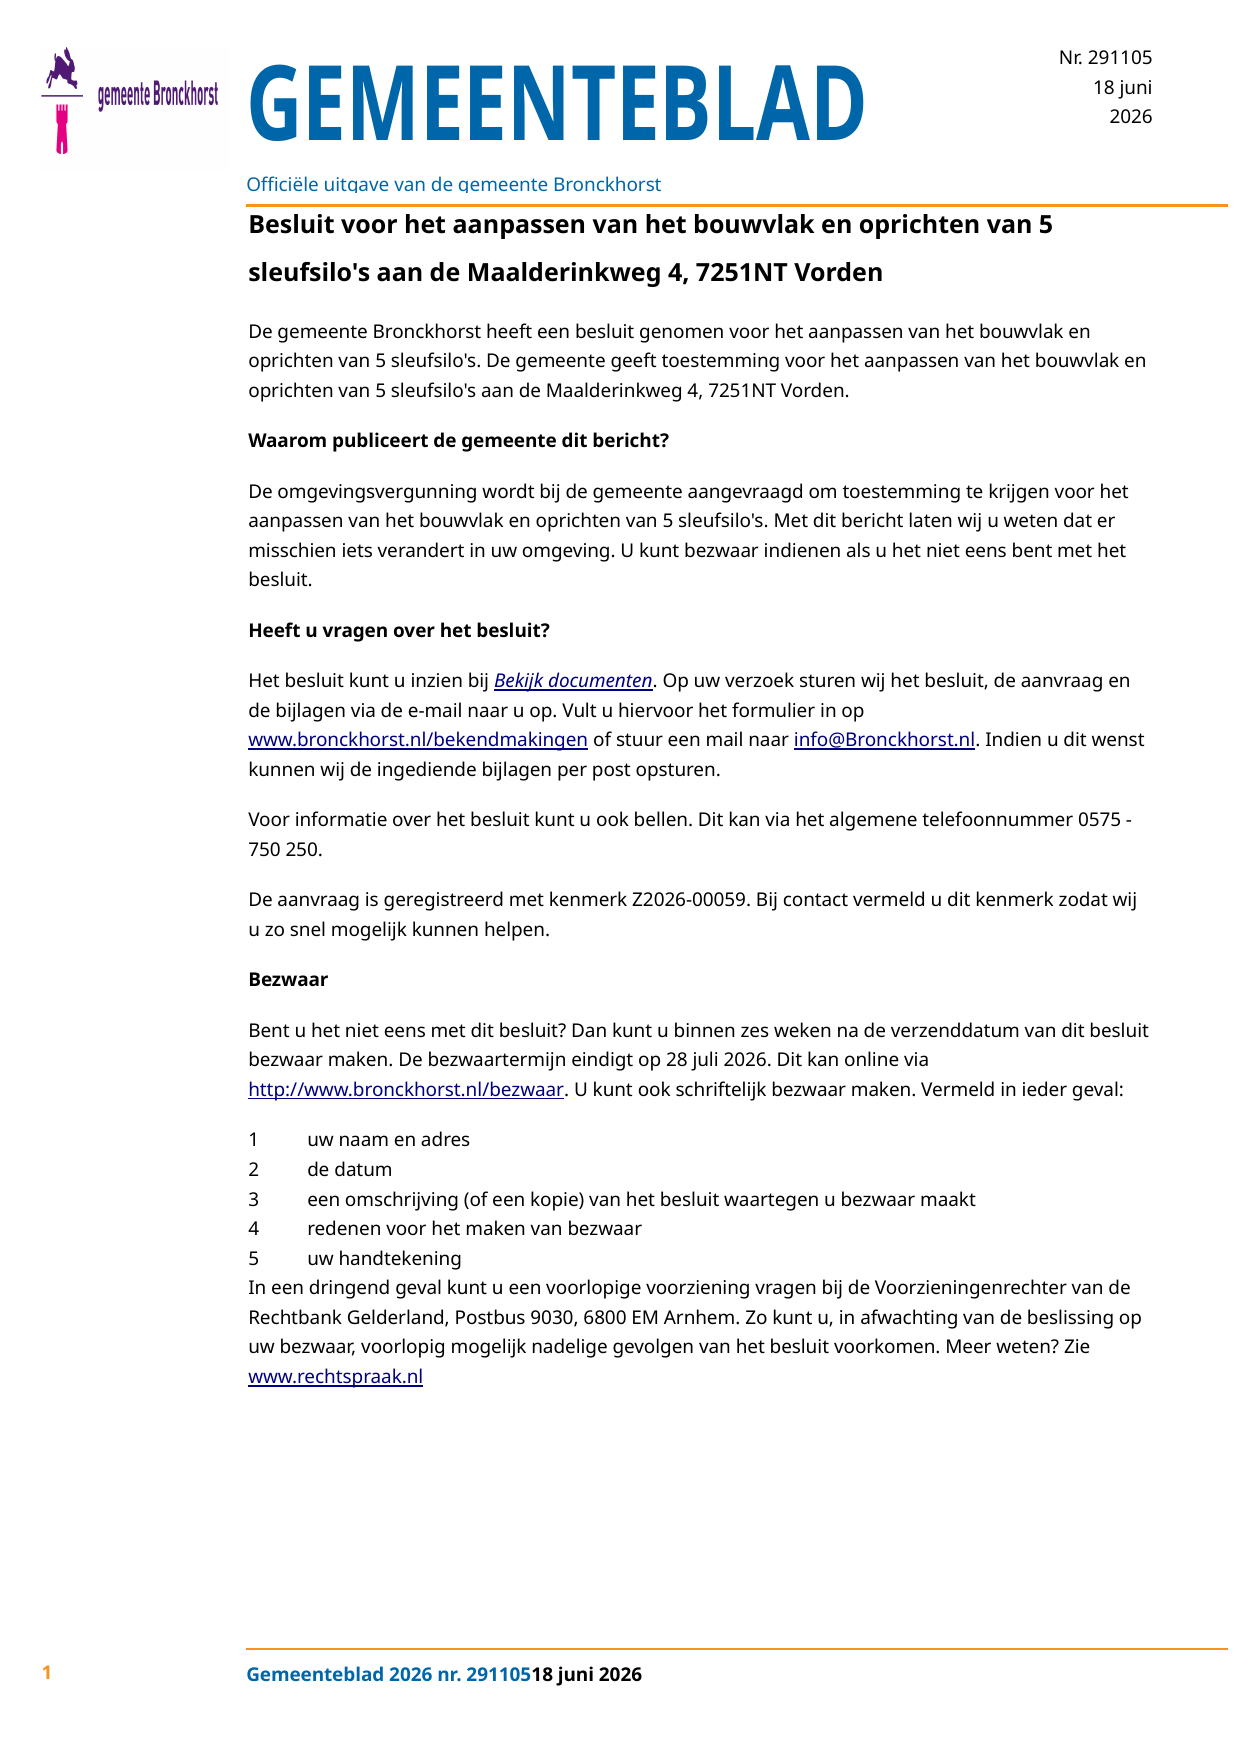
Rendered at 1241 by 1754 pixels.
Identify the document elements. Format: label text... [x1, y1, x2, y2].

text Voor informatie over het besluit kunt u ook bellen. Dit kan via het algemene telefoonnummer 0575 - 750 250. [248, 807, 1152, 862]
text Waarom publiceert de gemeente dit bericht? [248, 427, 1152, 453]
text De aanvraag is geregistreerd met kenmerk Z2026-00059. Bij contact vermeld u dit kenmerk zodat wij u zo snel mogelijk kunnen helpen. [248, 887, 1152, 942]
list de datum [248, 1156, 1152, 1182]
picture [41, 47, 231, 172]
text De omgevingsvergunning wordt bij de gemeente aangevraagd om toestemming te krijgen voor het aanpassen van het bouwvlak en oprichten van 5 sleufsilo's. Met dit bericht laten wij u weten dat er misschien iets verandert in uw omgeving. U kunt bezwaar indienen als u het niet eens bent met het besluit. [248, 478, 1152, 592]
text Besluit voor het aanpassen van het bouwvlak en oprichten van 5 sleufsilo's aan de Maalderinkweg 4, 7251NT Vorden [248, 207, 1152, 288]
list uw handtekening [248, 1245, 1152, 1271]
text Het besluit kunt u inzien bij Bekijk documenten. Op uw verzoek sturen wij het besluit, de aanvraag en de bijlagen via de e-mail naar u op. Vult u hiervoor het formulier in op www.bronckhorst.nl/bekendmakingen of stuur een mail naar info@Bronckhorst.nl. Indien u dit wenst kunnen wij de ingediende bijlagen per post opsturen. [248, 667, 1152, 782]
text In een dringend geval kunt u een voorlopige voorziening vragen bij de Voorzieningenrechter van de Rechtbank Gelderland, Postbus 9030, 6800 EM Arnhem. Zo kunt u, in afwachting van de beslissing op uw bezwaar, voorlopig mogelijk nadelige gevolgen van het besluit voorkomen. Meer weten? Zie www.rechtspraak.nl [248, 1274, 1152, 1389]
list een omschrijving (of een kopie) van het besluit waartegen u bezwaar maakt [248, 1186, 1152, 1212]
text Heeft u vragen over het besluit? [248, 617, 1152, 643]
list uw naam en adres [248, 1127, 1152, 1152]
list redenen voor het maken van bezwaar [248, 1215, 1152, 1241]
text De gemeente Bronckhorst heeft een besluit genomen voor het aanpassen van het bouwvlak en oprichten van 5 sleufsilo's. De gemeente geeft toestemming voor het aanpassen van het bouwvlak en oprichten van 5 sleufsilo's aan de Maalderinkweg 4, 7251NT Vorden. [248, 318, 1152, 403]
text Bent u het niet eens met dit besluit? Dan kunt u binnen zes weken na de verzenddatum van dit besluit bezwaar maken. De bezwaartermijn eindigt op 28 juli 2026. Dit kan online via http://www.bronckhorst.nl/bezwaar. U kunt ook schriftelijk bezwaar maken. Vermeld in ieder geval: [248, 1017, 1152, 1102]
text Bezwaar [248, 967, 1152, 992]
